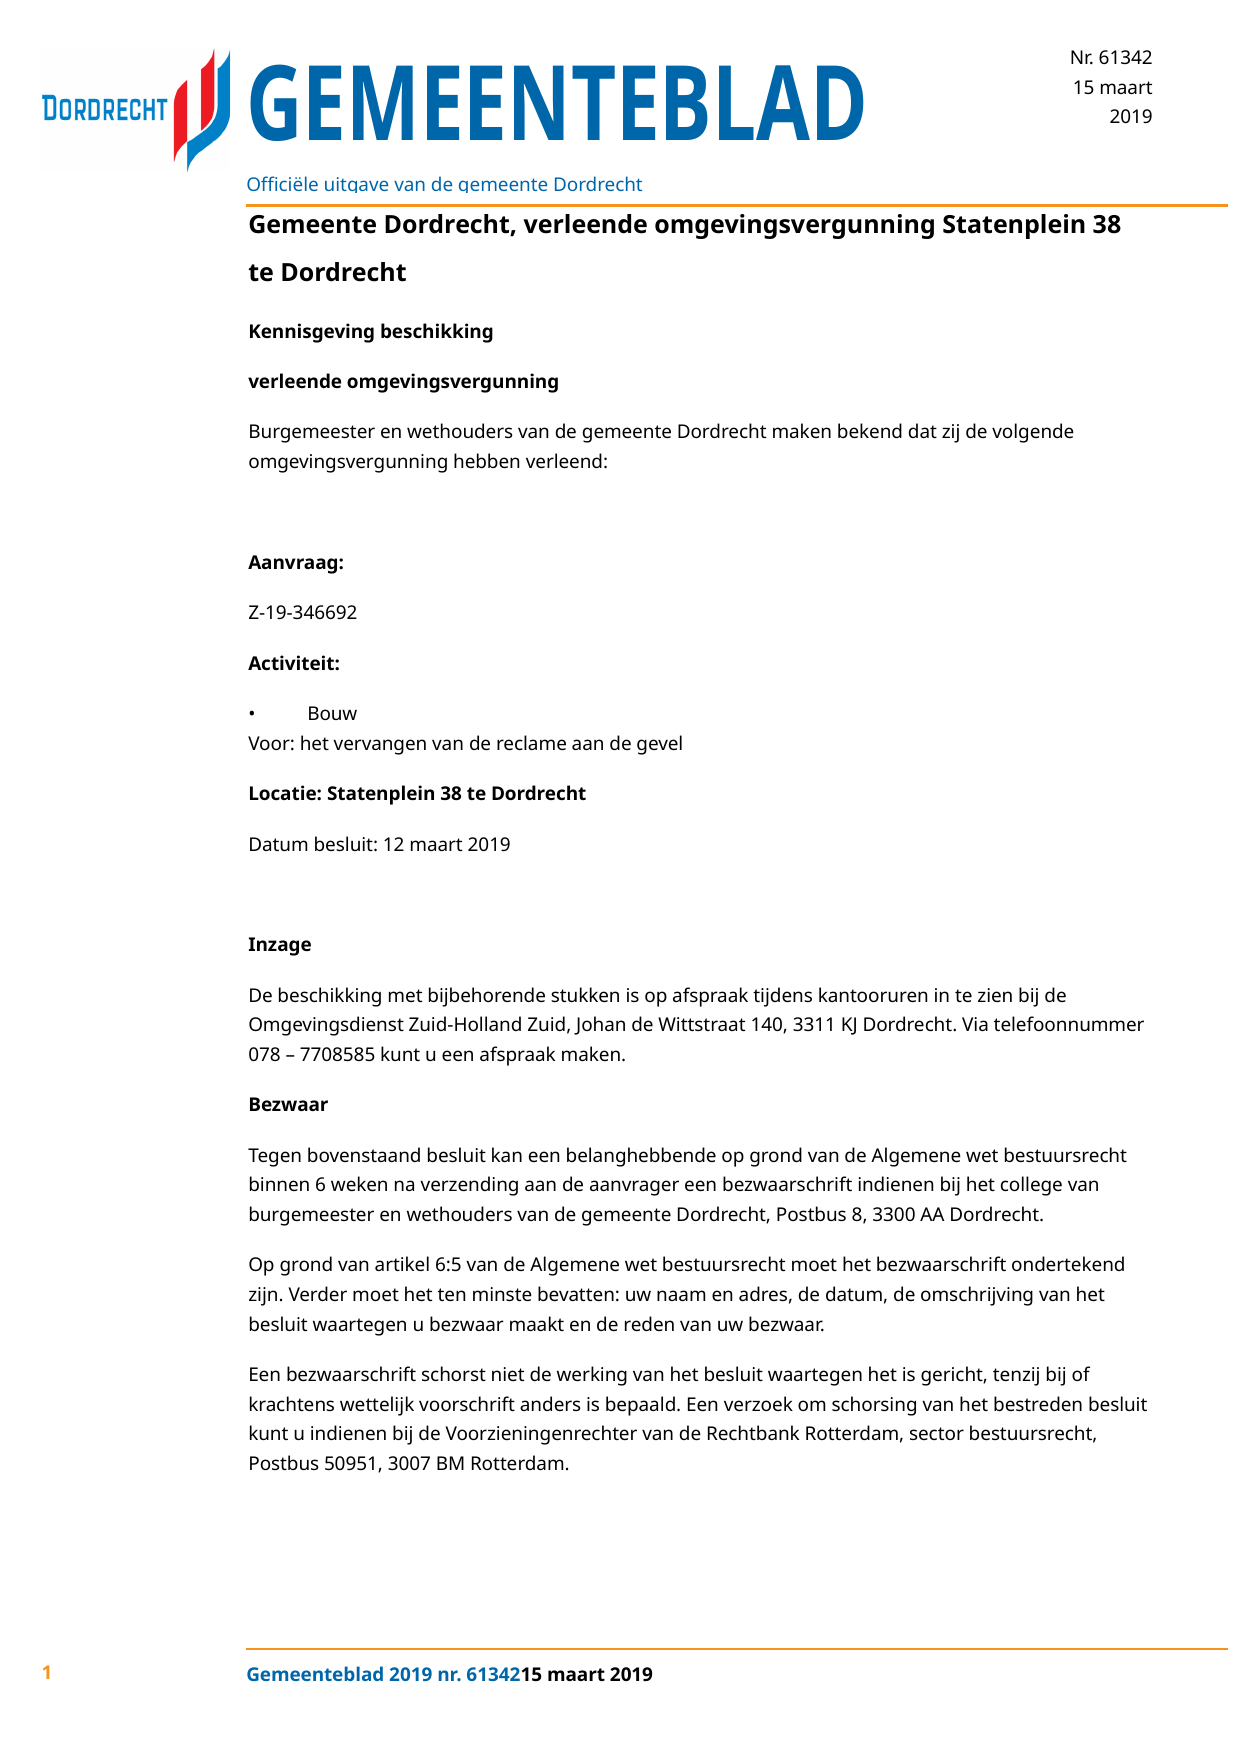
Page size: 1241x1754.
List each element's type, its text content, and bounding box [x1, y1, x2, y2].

text Bezwaar [248, 1092, 1152, 1117]
text Aanvraag: [248, 549, 1152, 575]
text verleende omgevingsvergunning [248, 368, 1152, 394]
list Bouw [248, 700, 1152, 726]
text Inzage [248, 932, 1152, 957]
text Tegen bovenstaand besluit kan een belanghebbende op grond van de Algemene wet bestuursrecht binnen 6 weken na verzending aan de aanvrager een bezwaarschrift indienen bij het college van burgemeester en wethouders van de gemeente Dordrecht, Postbus 8, 3300 AA Dordrecht. [248, 1142, 1152, 1227]
text Op grond van artikel 6:5 van de Algemene wet bestuursrecht moet het bezwaarschrift ondertekend zijn. Verder moet het ten minste bevatten: uw naam en adres, de datum, de omschrijving van het besluit waartegen u bezwaar maakt en de reden van uw bezwaar. [248, 1252, 1152, 1337]
picture [41, 47, 231, 172]
text Burgemeester en wethouders van de gemeente Dordrecht maken bekend dat zij de volgende omgevingsvergunning hebben verleend: [248, 419, 1152, 474]
text De beschikking met bijbehorende stukken is op afspraak tijdens kantooruren in te zien bij de Omgevingsdienst Zuid-Holland Zuid, Johan de Wittstraat 140, 3311 KJ Dordrecht. Via telefoonnummer 078 – 7708585 kunt u een afspraak maken. [248, 982, 1152, 1067]
text Datum besluit: 12 maart 2019 [248, 831, 1152, 857]
text Z-19-346692 [248, 599, 1152, 625]
text Gemeente Dordrecht, verleende omgevingsvergunning Statenplein 38 te Dordrecht [248, 207, 1152, 288]
text Locatie: Statenplein 38 te Dordrecht [248, 780, 1152, 806]
text Voor: het vervangen van de reclame aan de gevel [248, 730, 1152, 756]
text Activiteit: [248, 650, 1152, 676]
text Een bezwaarschrift schorst niet de werking van het besluit waartegen het is gericht, tenzij bij of krachtens wettelijk voorschrift anders is bepaald. Een verzoek om schorsing van het bestreden besluit kunt u indienen bij de Voorzieningenrechter van de Rechtbank Rotterdam, sector bestuursrecht, Postbus 50951, 3007 BM Rotterdam. [248, 1361, 1152, 1476]
text Kennisgeving beschikking [248, 318, 1152, 344]
